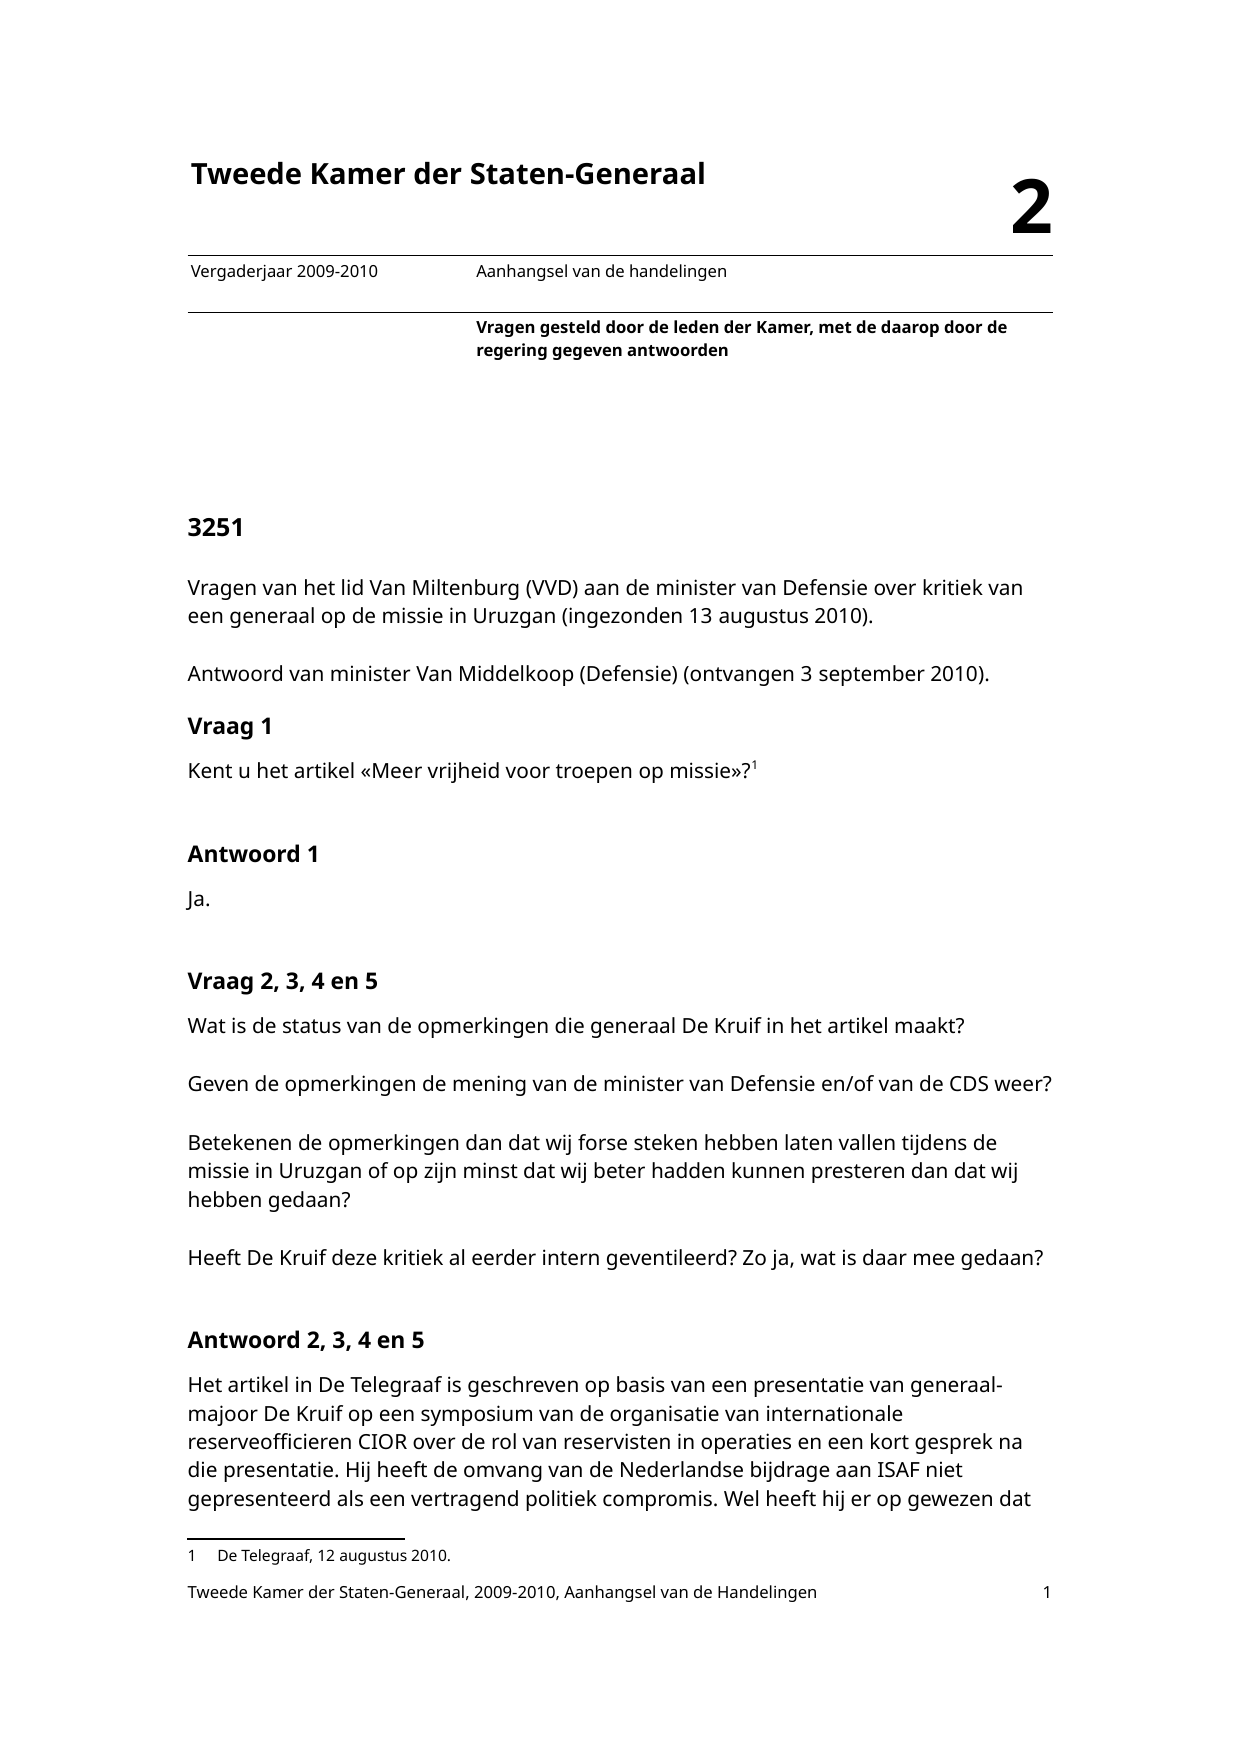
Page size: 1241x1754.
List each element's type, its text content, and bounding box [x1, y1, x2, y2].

text Wat is de status van de opmerkingen die generaal De Kruif in het artikel maakt? [187, 1011, 1053, 1039]
text Heeft De Kruif deze kritiek al eerder intern geventileerd? Zo ja, wat is daar mee gedaan? [187, 1243, 1053, 1272]
table_cell Vragen gesteld door de leden der Kamer, met de daarop door de regering gegeven antwoorden [473, 313, 1053, 361]
table_cell Aanhangsel van de handelingen [473, 256, 1053, 312]
text De Telegraaf, 12 augustus 2010. [187, 1538, 1053, 1566]
text Vragen van het lid Van Miltenburg (VVD) aan de minister van Defensie over kritiek van een generaal op de missie in Uruzgan (ingezonden 13 augustus 2010). [187, 573, 1053, 630]
text Geven de opmerkingen de mening van de minister van Defensie en/of van de CDS weer? [187, 1069, 1053, 1098]
subtitle Vraag 1 [187, 710, 1053, 742]
table_header Tweede Kamer der Staten-Generaal [188, 150, 879, 255]
table_cell Vergaderjaar 2009-2010 [188, 256, 473, 312]
text Antwoord van minister Van Middelkoop (Defensie) (ontvangen 3 september 2010). [187, 659, 1053, 688]
subtitle Antwoord 1 [187, 837, 1053, 869]
text 3251 [187, 509, 1053, 543]
text Betekenen de opmerkingen dan dat wij forse steken hebben laten vallen tijdens de missie in Uruzgan of op zijn minst dat wij beter hadden kunnen presteren dan dat wij hebben gedaan? [187, 1128, 1053, 1213]
text Het artikel in De Telegraaf is geschreven op basis van een presentatie van generaal-majoor De Kruif op een symposium van de organisatie van internationale reserveofficieren CIOR over de rol van reservisten in operaties en een kort gesprek na die presentatie. Hij heeft de omvang van de Nederlandse bijdrage aan ISAF niet gepresenteerd als een vertragend politiek compromis. Wel heeft hij er op gewezen dat [187, 1370, 1053, 1512]
subtitle Vraag 2, 3, 4 en 5 [187, 965, 1053, 996]
table_cell [188, 313, 473, 361]
text Kent u het artikel «Meer vrijheid voor troepen op missie»? [187, 757, 1053, 785]
subtitle Antwoord 2, 3, 4 en 5 [187, 1324, 1053, 1355]
table_header 2 [880, 150, 1053, 255]
text Ja. [187, 884, 1053, 912]
